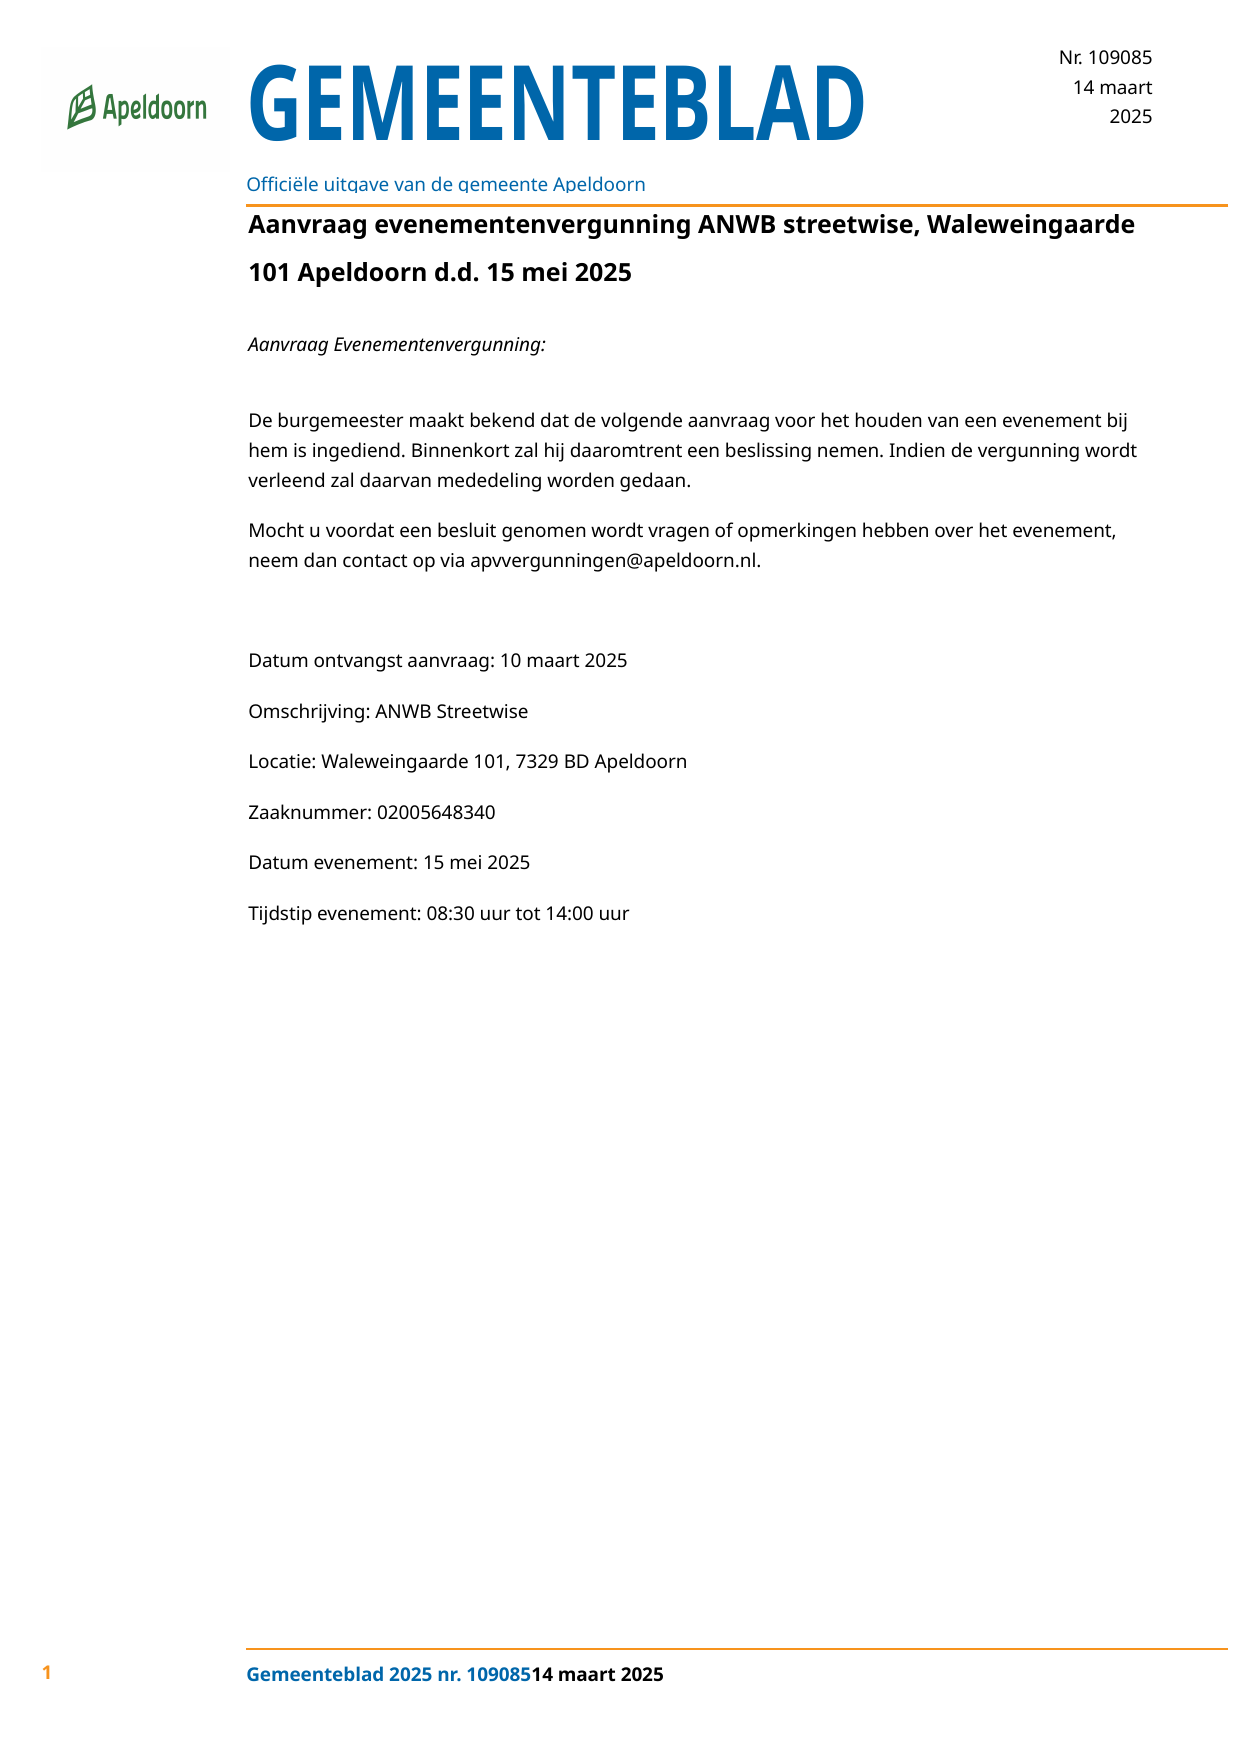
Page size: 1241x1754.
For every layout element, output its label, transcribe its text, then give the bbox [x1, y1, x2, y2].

text Mocht u voordat een besluit genomen wordt vragen of opmerkingen hebben over het evenement, neem dan contact op via apvvergunningen@apeldoorn.nl. [248, 517, 1152, 572]
text Locatie: Waleweingaarde 101, 7329 BD Apeldoorn [248, 748, 1152, 774]
text Omschrijving: ANWB Streetwise [248, 698, 1152, 724]
text Tijdstip evenement: 08:30 uur tot 14:00 uur [248, 900, 1152, 925]
text Datum evenement: 15 mei 2025 [248, 849, 1152, 875]
text De burgemeester maakt bekend dat de volgende aanvraag voor het houden van een evenement bij hem is ingediend. Binnenkort zal hij daaromtrent een beslissing nemen. Indien de vergunning wordt verleend zal daarvan mededeling worden gedaan. [248, 408, 1152, 492]
text Aanvraag Evenementenvergunning: [248, 331, 1152, 357]
text Zaaknummer: 02005648340 [248, 799, 1152, 824]
text Aanvraag evenementenvergunning ANWB streetwise, Waleweingaarde 101 Apeldoorn d.d. 15 mei 2025 [248, 207, 1152, 288]
text Datum ontvangst aanvraag: 10 maart 2025 [248, 648, 1152, 673]
picture [41, 47, 231, 172]
